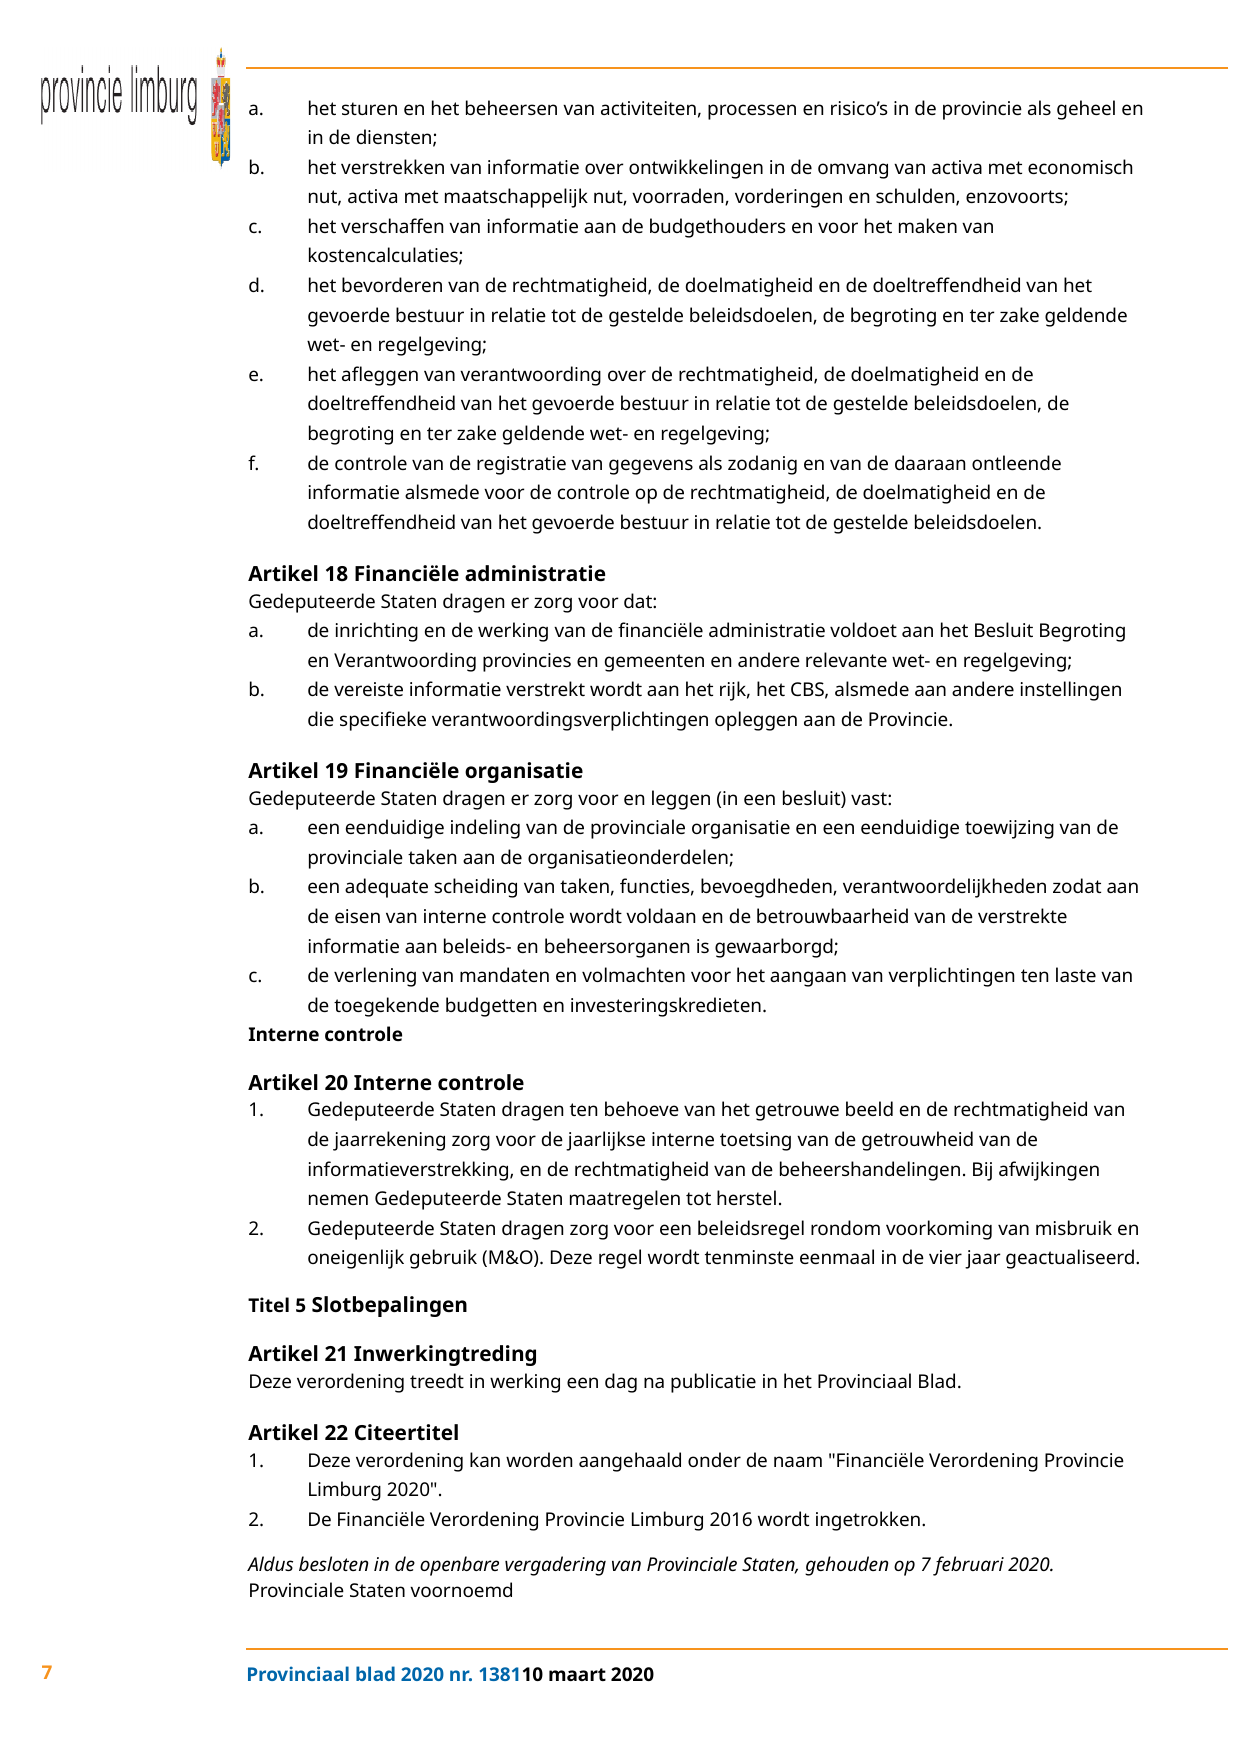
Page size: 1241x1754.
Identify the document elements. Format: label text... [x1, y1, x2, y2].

list Gedeputeerde Staten dragen zorg voor een beleidsregel rondom voorkoming van misbruik en oneigenlijk gebruik (M&O). Deze regel wordt tenminste eenmaal in de vier jaar geactualiseerd. [248, 1215, 1152, 1270]
list een adequate scheiding van taken, functies, bevoegdheden, verantwoordelijkheden zodat aan de eisen van interne controle wordt voldaan en de betrouwbaarheid van de verstrekte informatie aan beleids- en beheersorganen is gewaarborgd; [248, 874, 1152, 959]
list het afleggen van verantwoording over de rechtmatigheid, de doelmatigheid en de doeltreffendheid van het gevoerde bestuur in relatie tot de gestelde beleidsdoelen, de begroting en ter zake geldende wet- en regelgeving; [248, 361, 1152, 446]
text Artikel 18 Financiële administratie [248, 559, 1152, 588]
list De Financiële Verordening Provincie Limburg 2016 wordt ingetrokken. [248, 1506, 1152, 1532]
text Interne controle [248, 1022, 1152, 1047]
list de verlening van mandaten en volmachten voor het aangaan van verplichtingen ten laste van de toegekende budgetten en investeringskredieten. [248, 962, 1152, 1018]
list de inrichting en de werking van de financiële administratie voldoet aan het Besluit Begroting en Verantwoording provincies en gemeenten en andere relevante wet- en regelgeving; [248, 617, 1152, 673]
text Gedeputeerde Staten dragen er zorg voor dat: [248, 588, 1152, 613]
text Gedeputeerde Staten dragen er zorg voor en leggen (in een besluit) vast: [248, 785, 1152, 811]
text Artikel 20 Interne controle [248, 1068, 1152, 1097]
text Artikel 22 Citeertitel [248, 1418, 1152, 1447]
list het verschaffen van informatie aan de budgethouders en voor het maken van kostencalculaties; [248, 213, 1152, 268]
text Artikel 21 Inwerkingtreding [248, 1339, 1152, 1368]
text Artikel 19 Financiële organisatie [248, 757, 1152, 785]
text Aldus besloten in de openbare vergadering van Provinciale Staten, gehouden op 7 februari 2020. [248, 1552, 1152, 1577]
list Deze verordening kan worden aangehaald onder de naam "Financiële Verordening Provincie Limburg 2020". [248, 1447, 1152, 1502]
text Provinciale Staten voornoemd [248, 1577, 1152, 1603]
list de controle van de registratie van gegevens als zodanig en van de daaraan ontleende informatie alsmede voor de controle op de rechtmatigheid, de doelmatigheid en de doeltreffendheid van het gevoerde bestuur in relatie tot de gestelde beleidsdoelen. [248, 450, 1152, 535]
list het verstrekken van informatie over ontwikkelingen in de omvang van activa met economisch nut, activa met maatschappelijk nut, voorraden, vorderingen en schulden, enzovoorts; [248, 154, 1152, 209]
list Gedeputeerde Staten dragen ten behoeve van het getrouwe beeld en de rechtmatigheid van de jaarrekening zorg voor de jaarlijkse interne toetsing van de getrouwheid van de informatieverstrekking, en de rechtmatigheid van de beheershandelingen. Bij afwijkingen nemen Gedeputeerde Staten maatregelen tot herstel. [248, 1097, 1152, 1211]
list het sturen en het beheersen van activiteiten, processen en risico’s in de provincie als geheel en in de diensten; [248, 95, 1152, 150]
list een eenduidige indeling van de provinciale organisatie en een eenduidige toewijzing van de provinciale taken aan de organisatieonderdelen; [248, 814, 1152, 870]
text Deze verordening treedt in werking een dag na publicatie in het Provinciaal Blad. [248, 1368, 1152, 1394]
list het bevorderen van de rechtmatigheid, de doelmatigheid en de doeltreffendheid van het gevoerde bestuur in relatie tot de gestelde beleidsdoelen, de begroting en ter zake geldende wet- en regelgeving; [248, 272, 1152, 357]
picture [41, 47, 231, 172]
text Titel 5 Slotbepalingen [248, 1290, 1152, 1319]
list de vereiste informatie verstrekt wordt aan het rijk, het CBS, alsmede aan andere instellingen die specifieke verantwoordingsverplichtingen opleggen aan de Provincie. [248, 677, 1152, 732]
